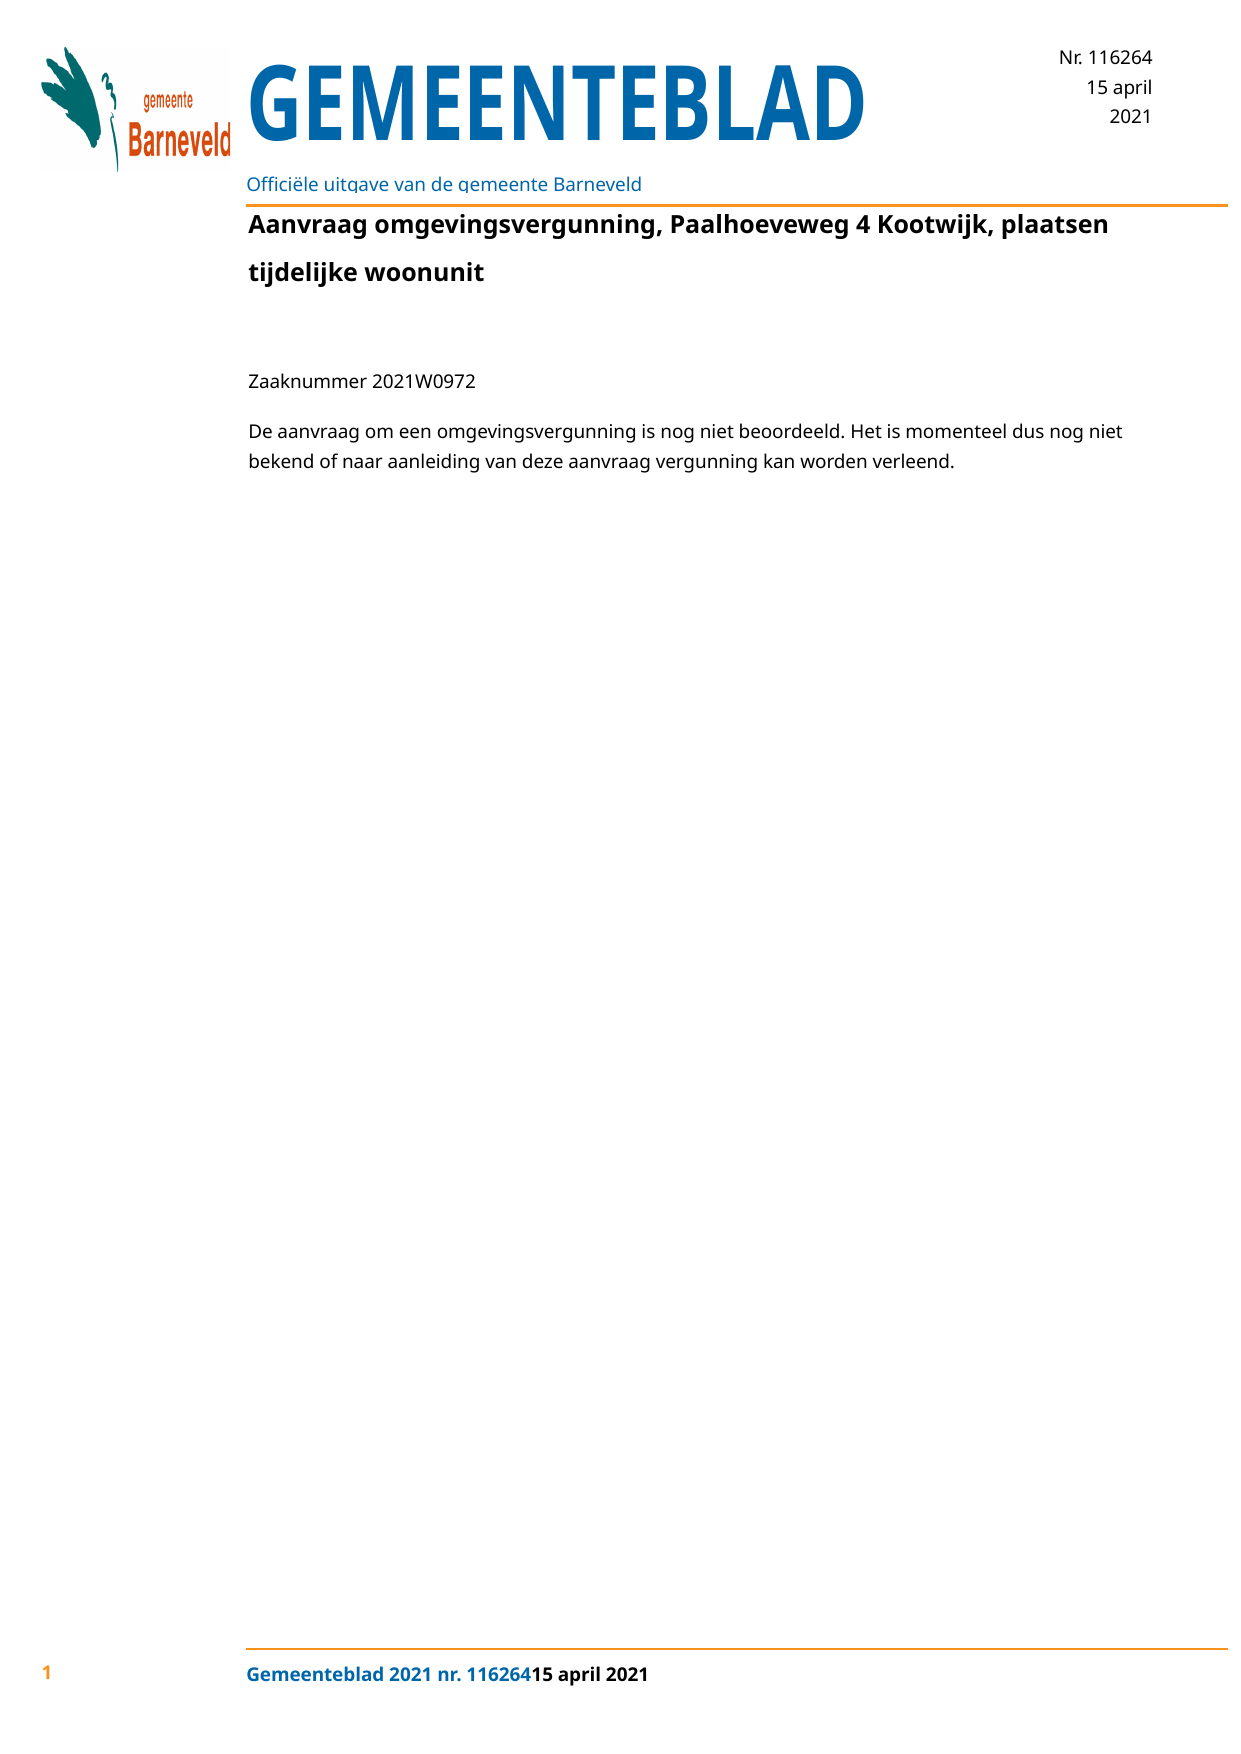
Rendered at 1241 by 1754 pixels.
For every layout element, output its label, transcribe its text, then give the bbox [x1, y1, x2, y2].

text De aanvraag om een omgevingsvergunning is nog niet beoordeeld. Het is momenteel dus nog niet bekend of naar aanleiding van deze aanvraag vergunning kan worden verleend. [248, 419, 1152, 474]
text Aanvraag omgevingsvergunning, Paalhoeveweg 4 Kootwijk, plaatsen tijdelijke woonunit [248, 207, 1152, 288]
text Zaaknummer 2021W0972 [248, 368, 1152, 394]
picture [41, 47, 231, 172]
